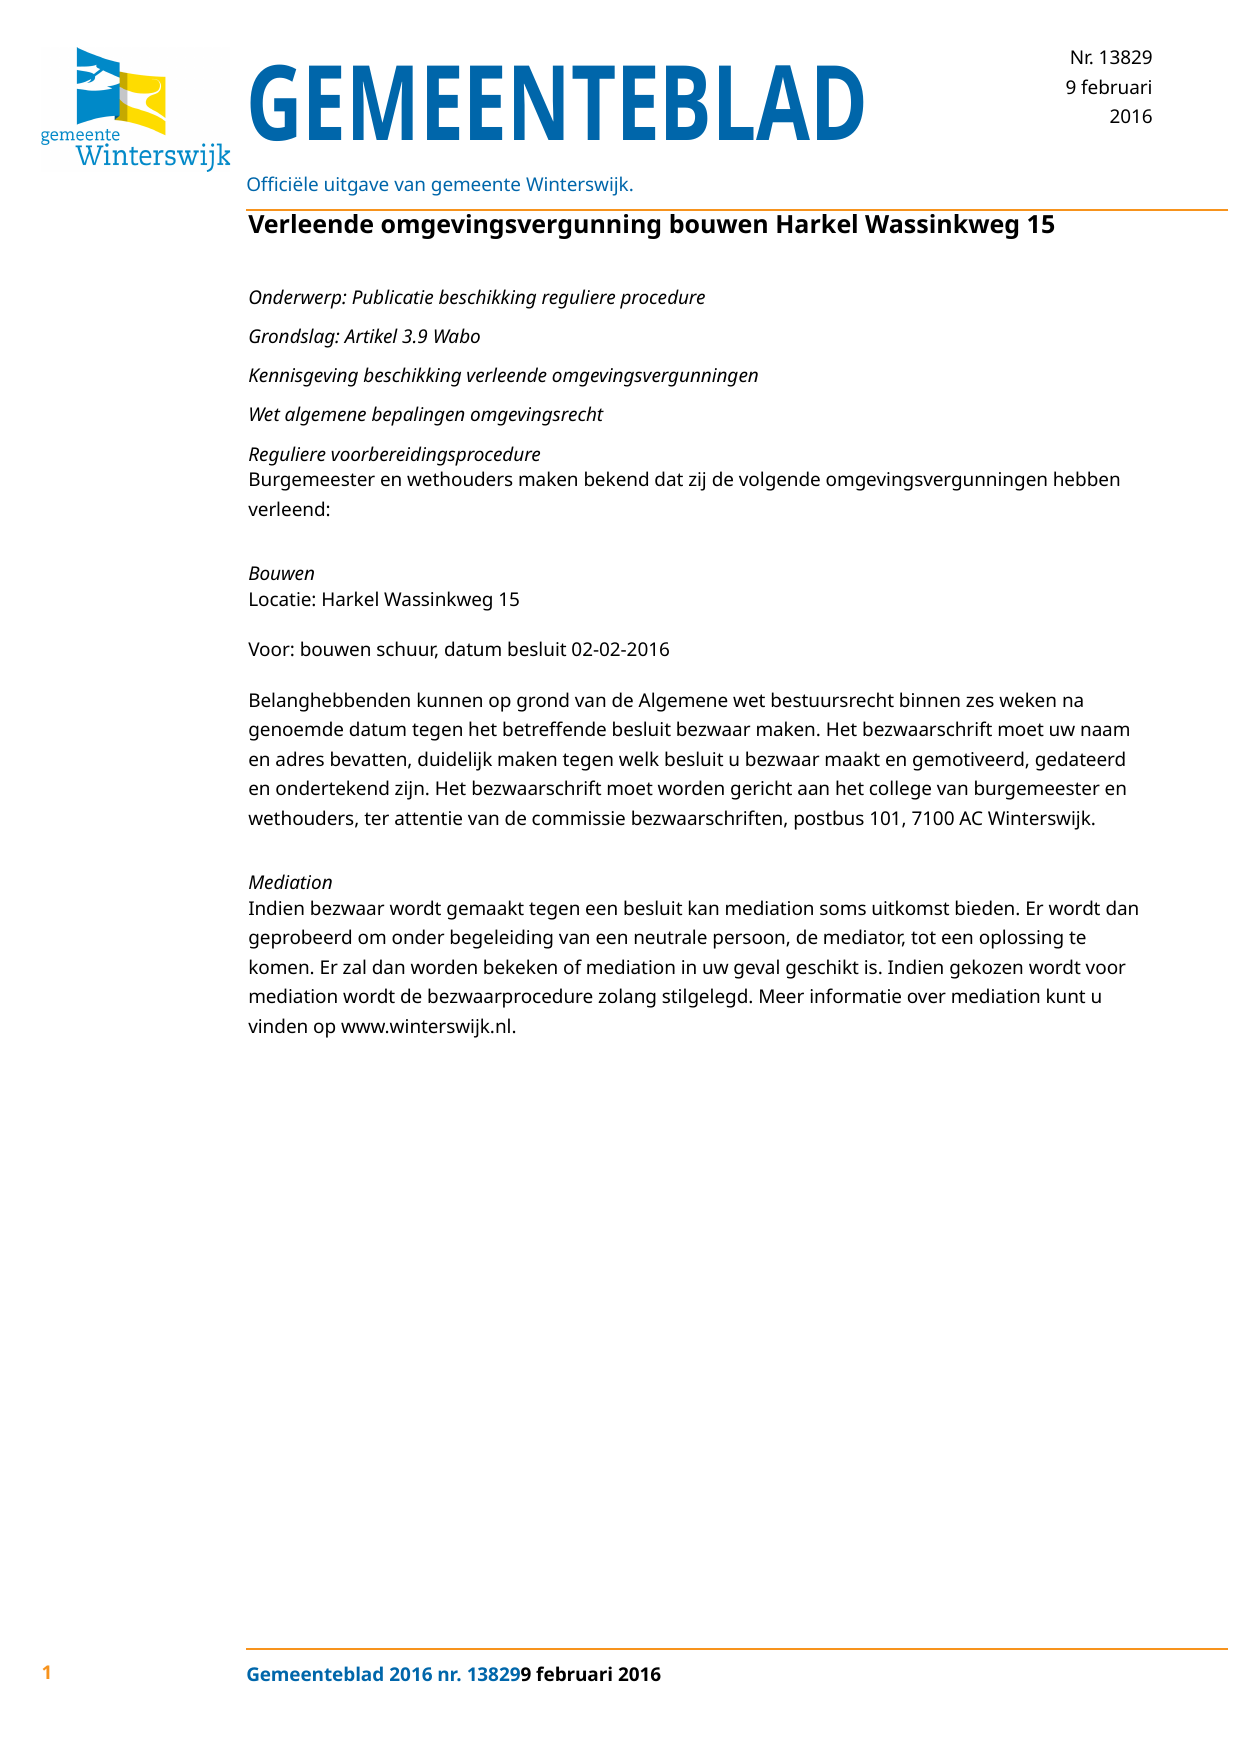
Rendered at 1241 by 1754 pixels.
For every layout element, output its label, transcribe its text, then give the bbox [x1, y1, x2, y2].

picture [225, 153, 231, 162]
text Bouwen [248, 560, 1152, 586]
text Reguliere voorbereidingsprocedure [248, 441, 1152, 467]
text Verleende omgevingsvergunning bouwen Harkel Wassinkweg 15 [248, 211, 1152, 241]
text Wet algemene bepalingen omgevingsrecht [248, 402, 1152, 427]
text Kennisgeving beschikking verleende omgevingsvergunningen [248, 362, 1152, 388]
text Voor: bouwen schuur, datum besluit 02-02-2016 [248, 636, 1152, 662]
text Locatie: Harkel Wassinkweg 15 [248, 586, 1152, 612]
text Onderwerp: Publicatie beschikking reguliere procedure [248, 284, 1152, 309]
picture [41, 47, 231, 172]
text Belanghebbenden kunnen op grond van de Algemene wet bestuursrecht binnen zes weken na genoemde datum tegen het betreffende besluit bezwaar maken. Het bezwaarschrift moet uw naam en adres bevatten, duidelijk maken tegen welk besluit u bezwaar maakt en gemotiveerd, gedateerd en ondertekend zijn. Het bezwaarschrift moet worden gericht aan het college van burgemeester en wethouders, ter attentie van de commissie bezwaarschriften, postbus 101, 7100 AC Winterswijk. [248, 687, 1152, 831]
text Grondslag: Artikel 3.9 Wabo [248, 323, 1152, 349]
text Indien bezwaar wordt gemaakt tegen een besluit kan mediation soms uitkomst bieden. Er wordt dan geprobeerd om onder begeleiding van een neutrale persoon, de mediator, tot een oplossing te komen. Er zal dan worden bekeken of mediation in uw geval geschikt is. Indien gekozen wordt voor mediation wordt de bezwaarprocedure zolang stilgelegd. Meer informatie over mediation kunt u vinden op www.winterswijk.nl. [248, 895, 1152, 1039]
text Burgemeester en wethouders maken bekend dat zij de volgende omgevingsvergunningen hebben verleend: [248, 467, 1152, 522]
text Mediation [248, 869, 1152, 895]
